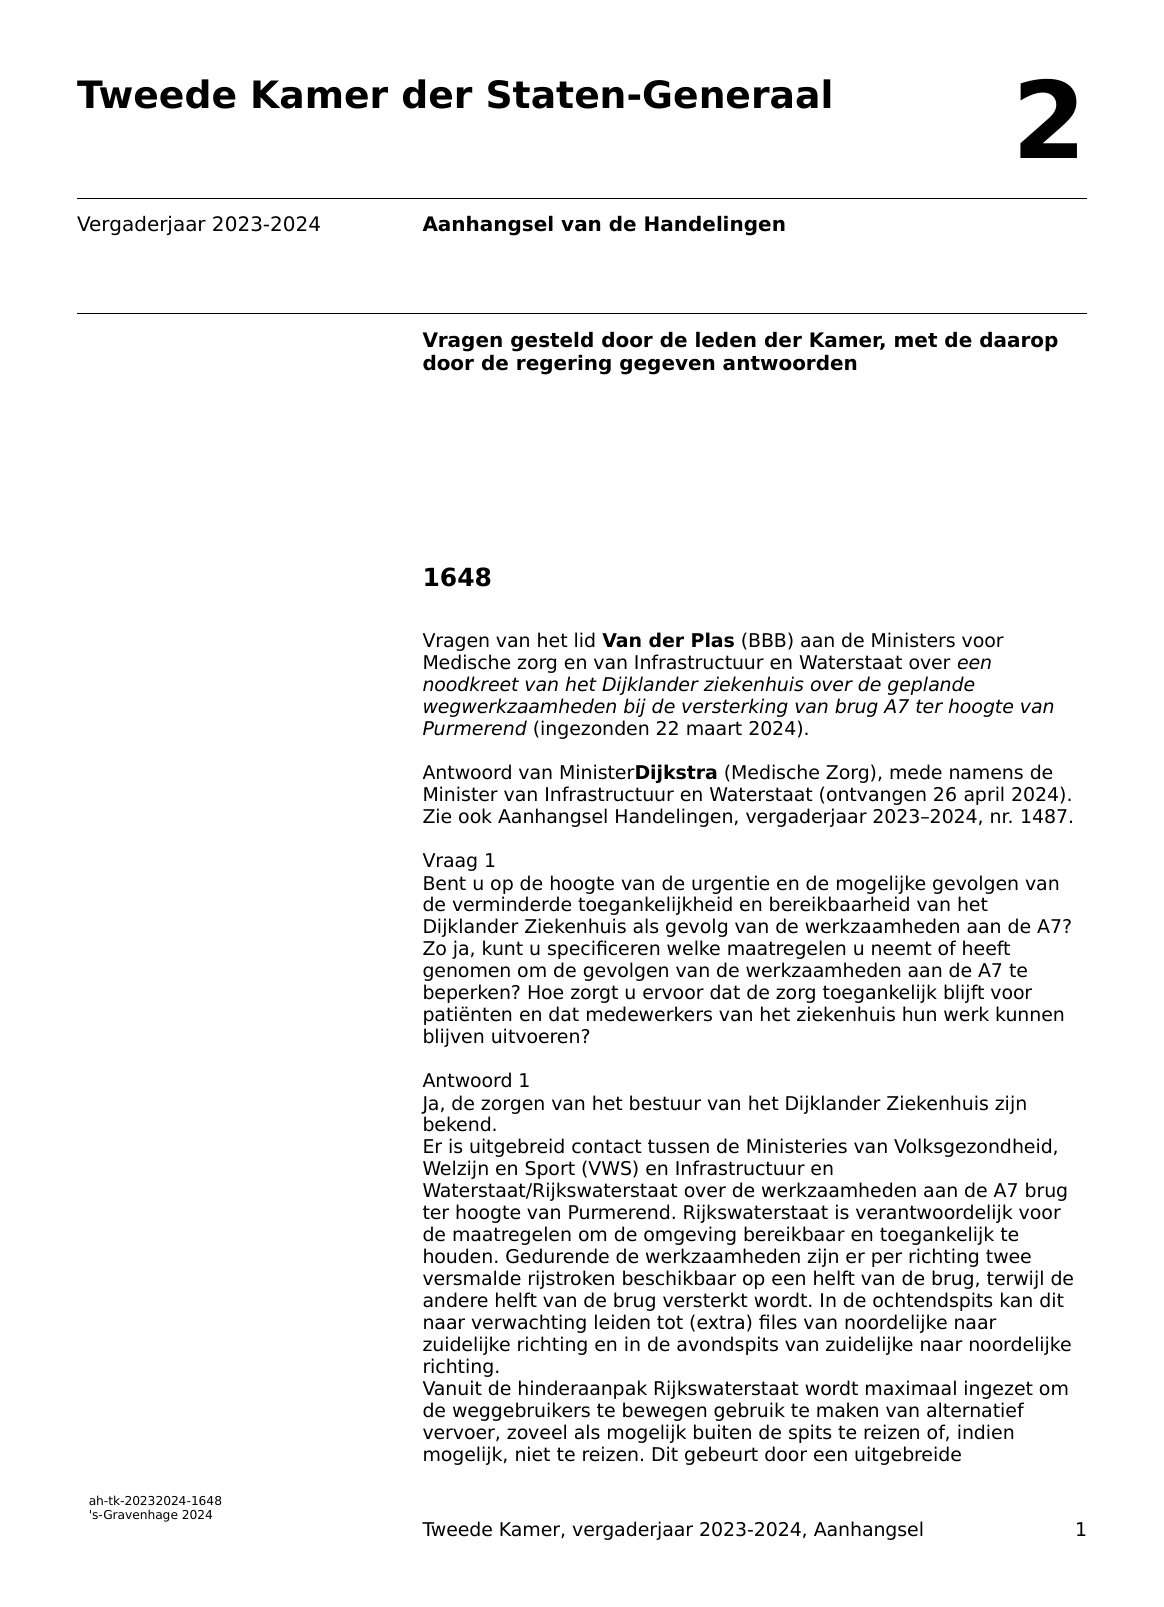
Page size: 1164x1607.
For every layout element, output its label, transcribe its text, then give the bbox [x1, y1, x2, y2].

text Ja, de zorgen van het bestuur van het Dijklander Ziekenhuis zijn bekend. [422, 1092, 1087, 1136]
text Vragen van het lid Van der Plas (BBB) aan de Ministers voor Medische zorg en van Infrastructuur en Waterstaat over een noodkreet van het Dijklander ziekenhuis over de geplande wegwerkzaamheden bij de versterking van brug A7 ter hoogte van Purmerend (ingezonden 22 maart 2024). [422, 630, 1087, 740]
table_cell Vragen gesteld door de leden der Kamer, met de daarop door de regering gegeven antwoorden [422, 314, 1087, 375]
table_cell Aanhangsel van de Handelingen [422, 199, 1087, 313]
text ah-tk-20232024-1648 [88, 1494, 323, 1508]
text Er is uitgebreid contact tussen de Ministeries van Volksgezondheid, Welzijn en Sport (VWS) en Infrastructuur en Waterstaat/Rijkswaterstaat over de werkzaamheden aan de A7 brug ter hoogte van Purmerend. Rijkswaterstaat is verantwoordelijk voor de maatregelen om de omgeving bereikbaar en toegankelijk te houden. Gedurende de werkzaamheden zijn er per richting twee versmalde rijstroken beschikbaar op een helft van de brug, terwijl de andere helft van de brug versterkt wordt. In de ochtendspits kan dit naar verwachting leiden tot (extra) files van noordelijke naar zuidelijke richting en in de avondspits van zuidelijke naar noordelijke richting. [422, 1136, 1087, 1378]
table_header Tweede Kamer der Staten-Generaal [77, 59, 886, 198]
table_cell Vergaderjaar 2023-2024 [77, 199, 422, 313]
table_header 2 [886, 59, 1087, 198]
text Vraag 1 [422, 850, 1087, 872]
table_cell [77, 314, 422, 375]
text Bent u op de hoogte van de urgentie en de mogelijke gevolgen van de verminderde toegankelijkheid en bereikbaarheid van het Dijklander Ziekenhuis als gevolg van de werkzaamheden aan de A7? Zo ja, kunt u specificeren welke maatregelen u neemt of heeft genomen om de gevolgen van de werkzaamheden aan de A7 te beperken? Hoe zorgt u ervoor dat de zorg toegankelijk blijft voor patiënten en dat medewerkers van het ziekenhuis hun werk kunnen blijven uitvoeren? [422, 872, 1087, 1048]
text Vanuit de hinderaanpak Rijkswaterstaat wordt maximaal ingezet om de weggebruikers te bewegen gebruik te maken van alternatief vervoer, zoveel als mogelijk buiten de spits te reizen of, indien mogelijk, niet te reizen. Dit gebeurt door een uitgebreide [422, 1378, 1087, 1466]
text 's-Gravenhage 2024 [88, 1508, 323, 1522]
text Antwoord 1 [422, 1070, 1087, 1092]
text 1648 [422, 563, 1087, 592]
text Antwoord van MinisterDijkstra (Medische Zorg), mede namens de Minister van Infrastructuur en Waterstaat (ontvangen 26 april 2024). Zie ook Aanhangsel Handelingen, vergaderjaar 2023–2024, nr. 1487. [422, 762, 1087, 828]
